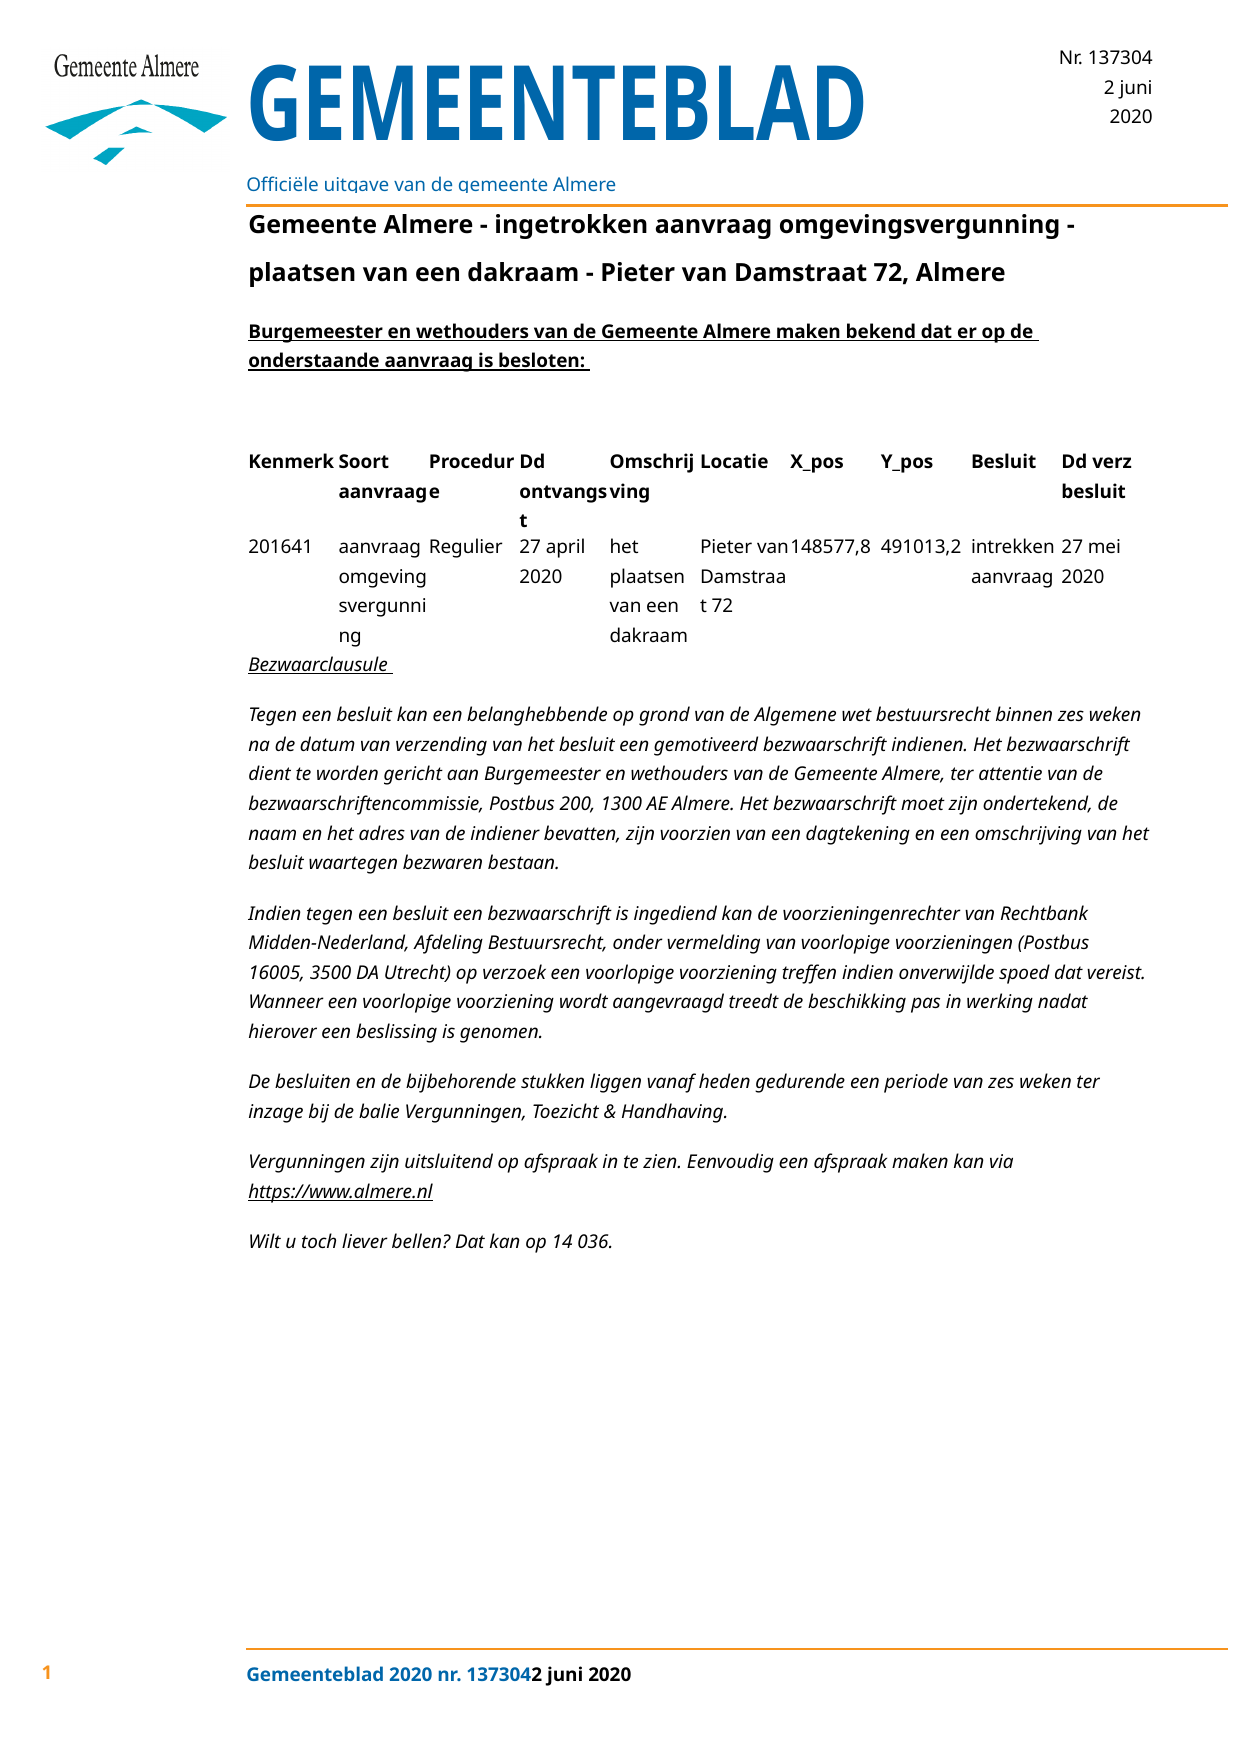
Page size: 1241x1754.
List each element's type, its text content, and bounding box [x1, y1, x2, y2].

text De besluiten en de bijbehorende stukken liggen vanaf heden gedurende een periode van zes weken ter inzage bij de balie Vergunningen, Toezicht & Handhaving. [248, 1068, 1152, 1124]
table_cell 27 mei 2020 [1061, 533, 1152, 648]
table_cell intrekken aanvraag [971, 533, 1061, 648]
text Indien tegen een besluit een bezwaarschrift is ingediend kan de voorzieningenrechter van Rechtbank Midden-Nederland, Afdeling Bestuursrecht, onder vermelding van voorlopige voorzieningen (Postbus 16005, 3500 DA Utrecht) op verzoek een voorlopige voorziening treffen indien onverwijlde spoed dat vereist. Wanneer een voorlopige voorziening wordt aangevraagd treedt de beschikking pas in werking nadat hierover een beslissing is genomen. [248, 900, 1152, 1044]
table_header Dd ontvangst [519, 449, 609, 533]
table_header Locatie [700, 449, 790, 533]
table_header Procedure [429, 449, 519, 533]
table_header Soort aanvraag [338, 449, 429, 533]
table_header Besluit [971, 449, 1061, 533]
table_header Y_pos [881, 449, 971, 533]
table_header Kenmerk [248, 449, 338, 533]
table_cell aanvraag omgevingsvergunning [338, 533, 429, 648]
picture [41, 47, 231, 172]
table_header X_pos [790, 449, 881, 533]
text Tegen een besluit kan een belanghebbende op grond van de Algemene wet bestuursrecht binnen zes weken na de datum van verzending van het besluit een gemotiveerd bezwaarschrift indienen. Het bezwaarschrift dient te worden gericht aan Burgemeester en wethouders van de Gemeente Almere, ter attentie van de bezwaarschriftencommissie, Postbus 200, 1300 AE Almere. Het bezwaarschrift moet zijn ondertekend, de naam en het adres van de indiener bevatten, zijn voorzien van een dagtekening en een omschrijving van het besluit waartegen bezwaren bestaan. [248, 701, 1152, 875]
table_cell 27 april 2020 [519, 533, 609, 648]
text Vergunningen zijn uitsluitend op afspraak in te zien. Eenvoudig een afspraak maken kan via https://www.almere.nl [248, 1148, 1152, 1204]
table_header Dd verz besluit [1061, 449, 1152, 533]
text Burgemeester en wethouders van de Gemeente Almere maken bekend dat er op de onderstaande aanvraag is besloten: [248, 318, 1152, 373]
table_cell Regulier [429, 533, 519, 648]
table_cell 201641 [248, 533, 338, 648]
text Bezwaarclausule [248, 651, 1152, 677]
table_cell Pieter van Damstraat 72 [700, 533, 790, 648]
text Gemeente Almere - ingetrokken aanvraag omgevingsvergunning - plaatsen van een dakraam - Pieter van Damstraat 72, Almere [248, 207, 1152, 288]
table_cell het plaatsen van een dakraam [609, 533, 700, 648]
table_cell 491013,2 [881, 533, 971, 648]
table_cell 148577,8 [790, 533, 881, 648]
text Wilt u toch liever bellen? Dat kan op 14 036. [248, 1228, 1152, 1254]
table_header Omschrijving [609, 449, 700, 533]
